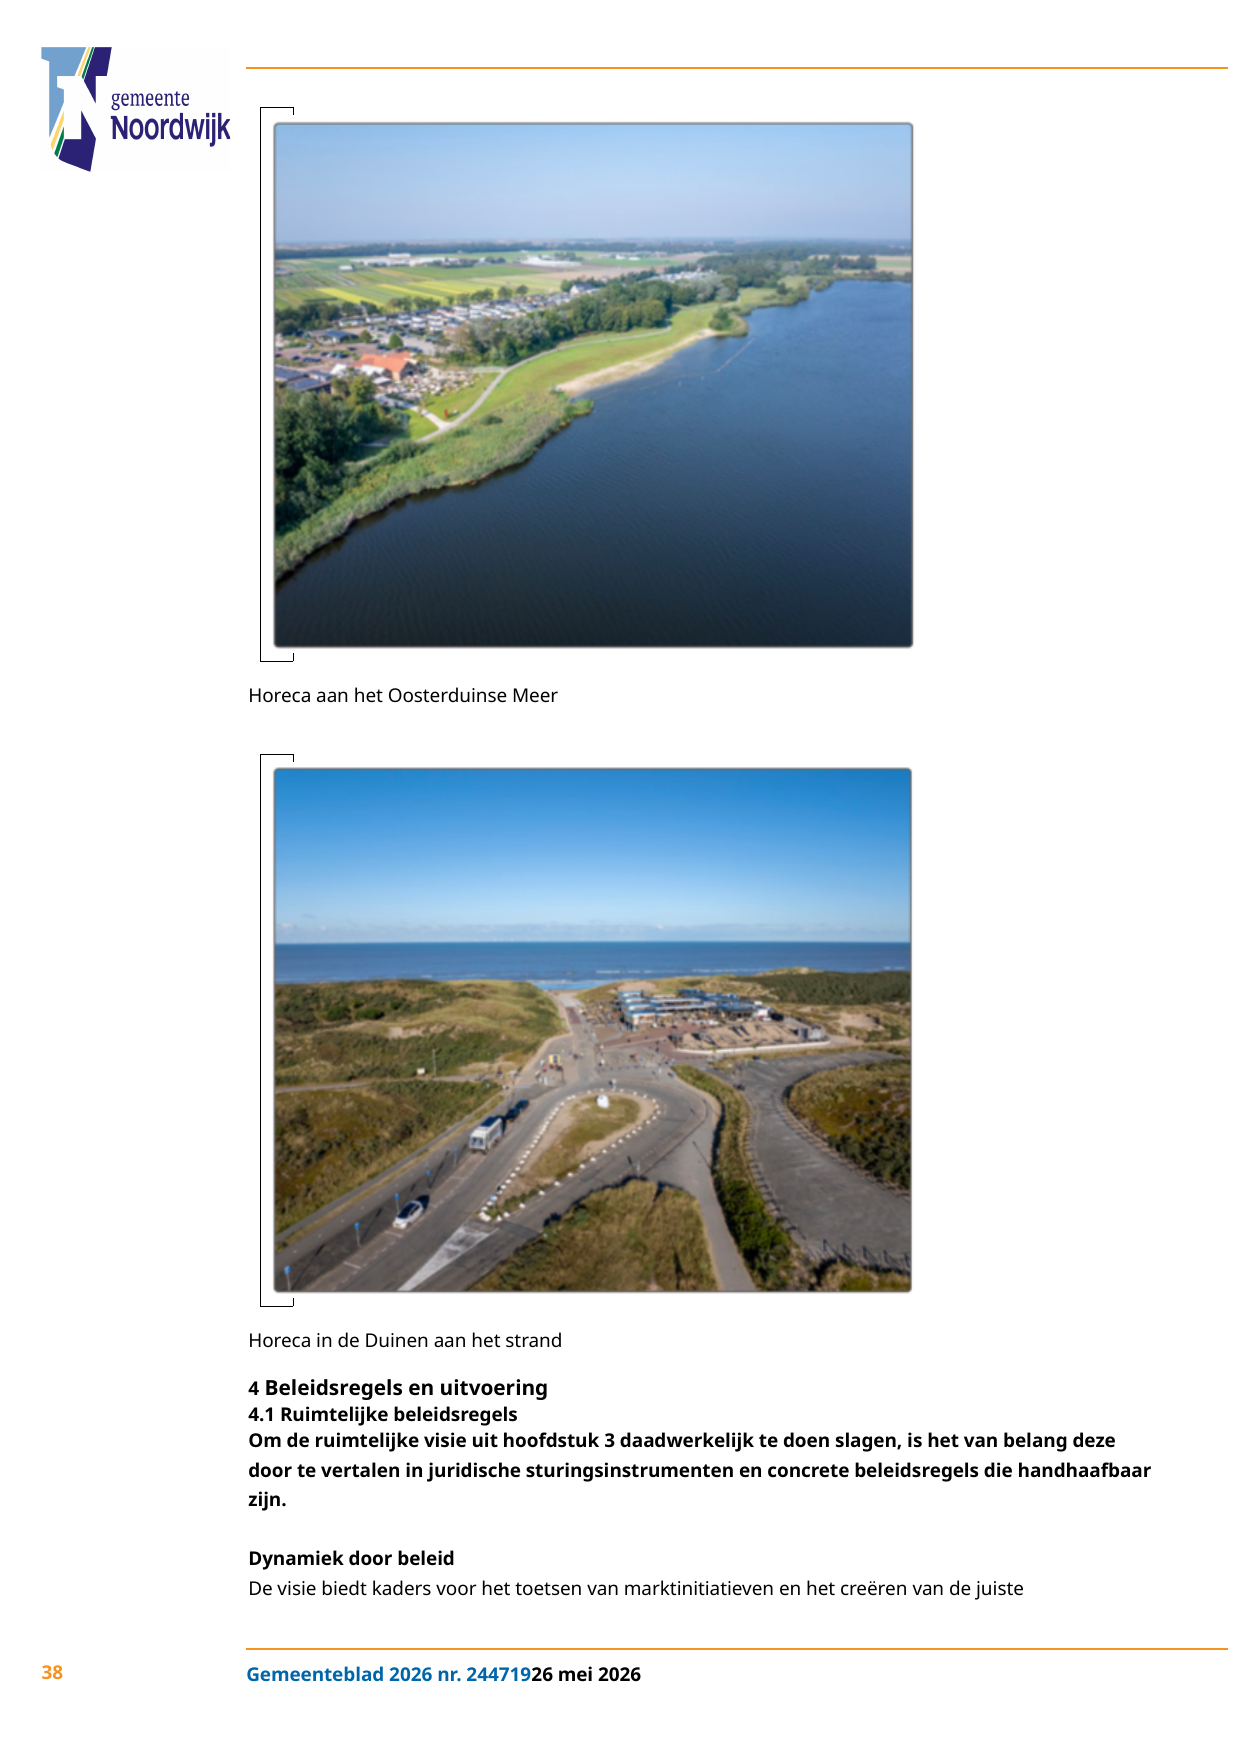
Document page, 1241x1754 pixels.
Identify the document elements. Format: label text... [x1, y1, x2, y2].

text Om de ruimtelijke visie uit hoofdstuk 3 daadwerkelijk te doen slagen, is het van belang deze door te vertalen in juridische sturingsinstrumenten en concrete beleids­regels die handhaafbaar zijn. [248, 1427, 1152, 1512]
text Dynamiek door beleid [248, 1546, 1152, 1571]
picture [268, 762, 919, 1298]
text 4.1 Ruimtelijke beleidsregels [248, 1402, 1152, 1427]
picture [41, 47, 231, 172]
picture [268, 115, 919, 653]
text Horeca aan het Oosterduinse Meer [248, 683, 1152, 708]
text Horeca in de Duinen aan het strand [248, 1327, 1152, 1353]
text 4 Beleidsregels en uitvoering [248, 1373, 1152, 1402]
text De visie biedt kaders voor het toetsen van marktinitiatieven en het creëren van de juiste [248, 1575, 1152, 1601]
